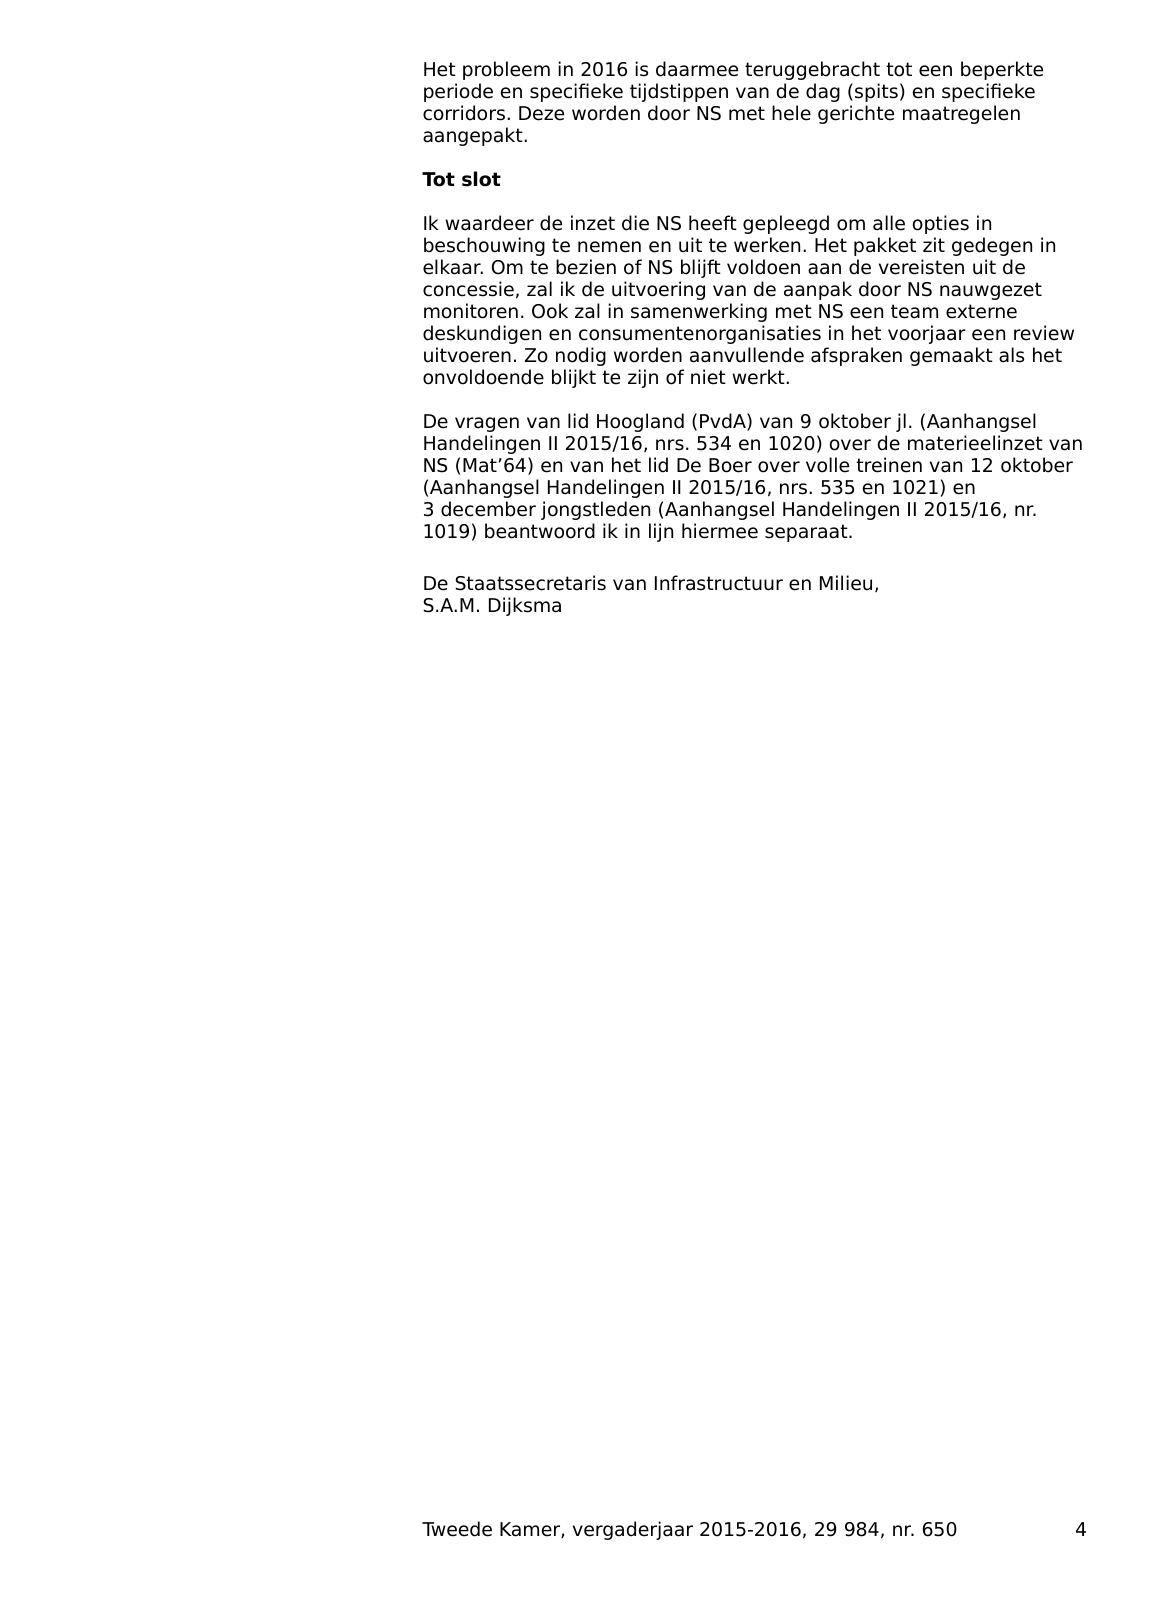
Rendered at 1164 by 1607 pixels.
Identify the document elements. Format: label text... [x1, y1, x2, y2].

text Het probleem in 2016 is daarmee teruggebracht tot een beperkte periode en specifieke tijdstippen van de dag (spits) en specifieke corridors. Deze worden door NS met hele gerichte maatregelen aangepakt. [422, 59, 1087, 147]
text De vragen van lid Hoogland (PvdA) van 9 oktober jl. (Aanhangsel Handelingen II 2015/16, nrs. 534 en 1020) over de materieelinzet van NS (Mat’64) en van het lid De Boer over volle treinen van 12 oktober (Aanhangsel Handelingen II 2015/16, nrs. 535 en 1021) en 3 december jongstleden (Aanhangsel Handelingen II 2015/16, nr. 1019) beantwoord ik in lijn hiermee separaat. [422, 411, 1087, 543]
text De Staatssecretaris van Infrastructuur en Milieu, S.A.M. Dijksma [422, 573, 1087, 617]
subtitle Tot slot [422, 169, 1087, 191]
text Ik waardeer de inzet die NS heeft gepleegd om alle opties in beschouwing te nemen en uit te werken. Het pakket zit gedegen in elkaar. Om te bezien of NS blijft voldoen aan de vereisten uit de concessie, zal ik de uitvoering van de aanpak door NS nauwgezet monitoren. Ook zal in samenwerking met NS een team externe deskundigen en consumentenorganisaties in het voorjaar een review uitvoeren. Zo nodig worden aanvullende afspraken gemaakt als het onvoldoende blijkt te zijn of niet werkt. [422, 213, 1087, 389]
